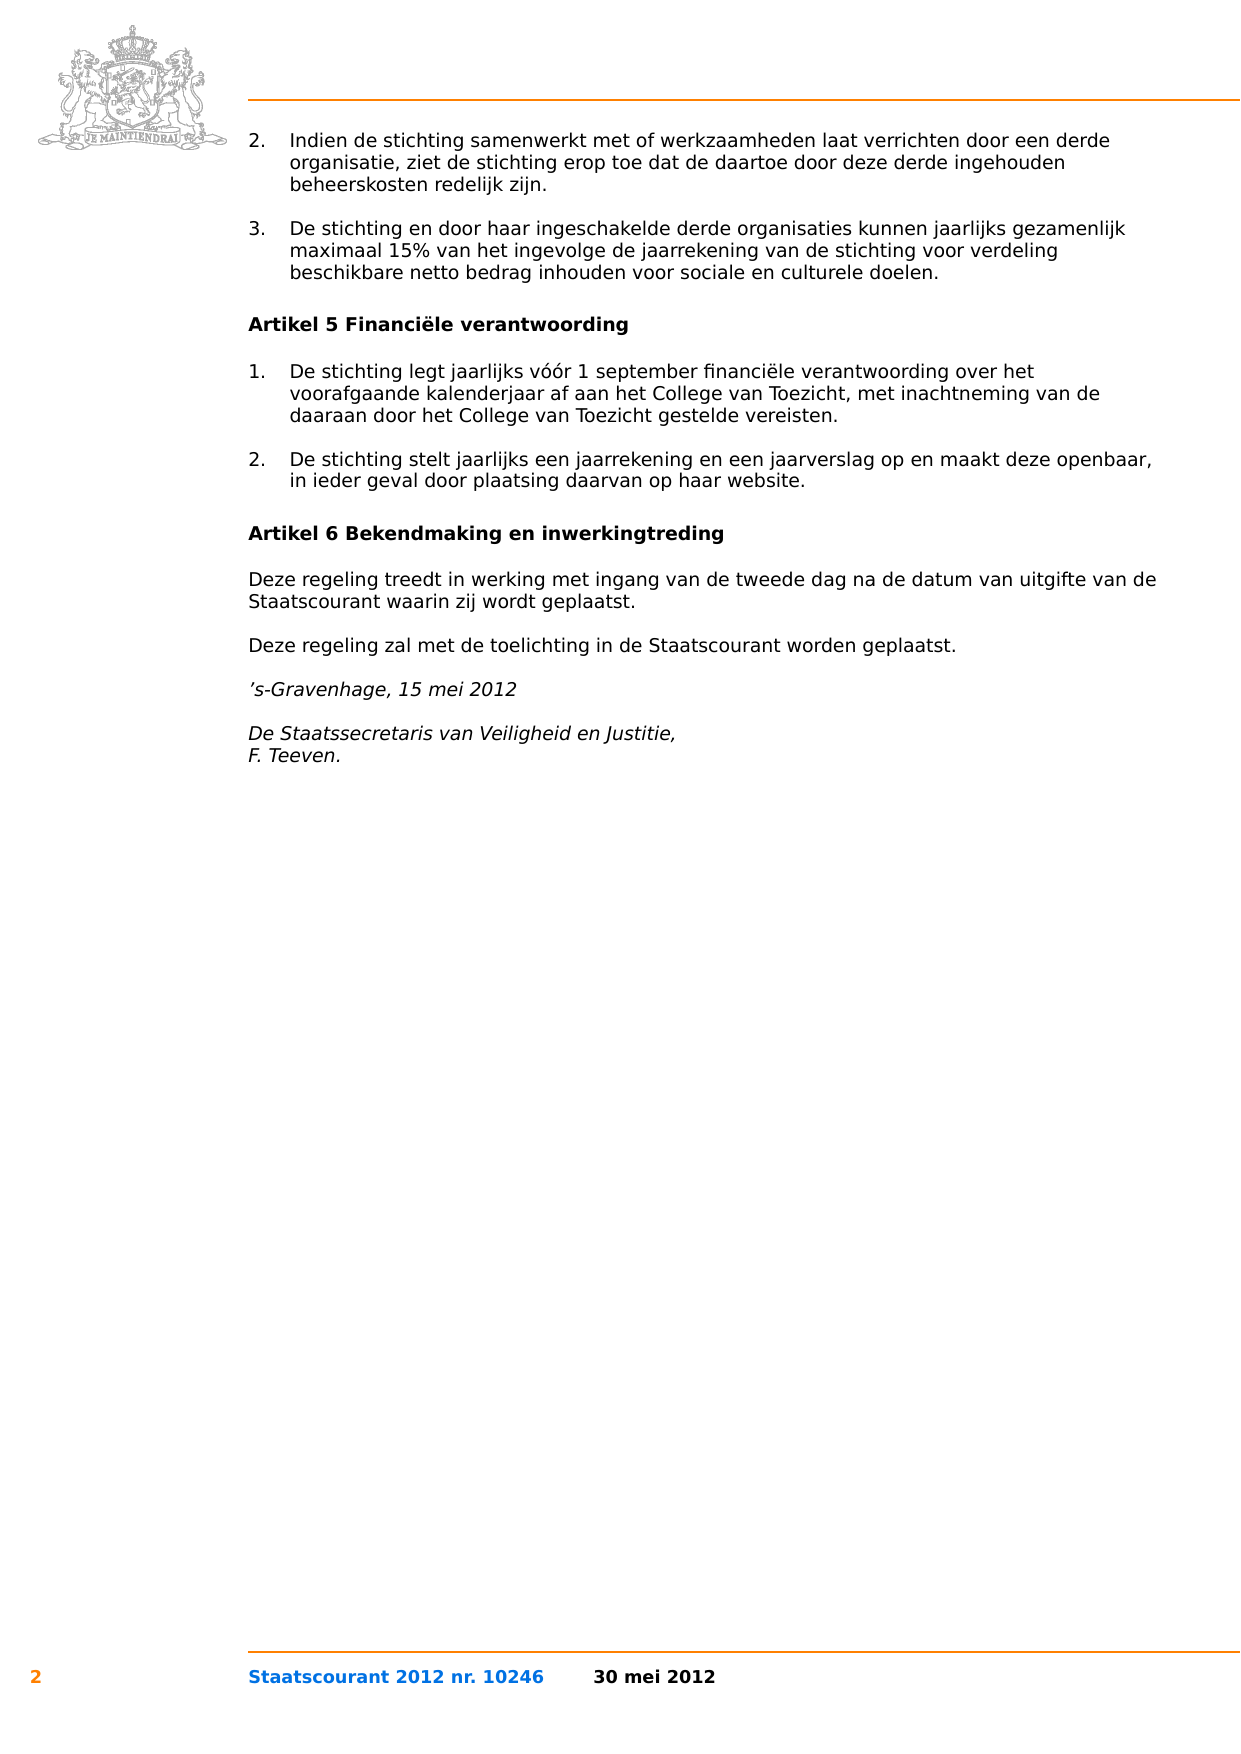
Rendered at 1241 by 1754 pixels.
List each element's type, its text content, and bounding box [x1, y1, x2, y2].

text 1. De stichting legt jaarlijks vóór 1 september financiële verantwoording over het voorafgaande kalenderjaar af aan het College van Toezicht, met inachtneming van de daaraan door het College van Toezicht gestelde vereisten. [248, 361, 1163, 427]
text 3. De stichting en door haar ingeschakelde derde organisaties kunnen jaarlijks gezamenlijk maximaal 15% van het ingevolge de jaarrekening van de stichting voor verdeling beschikbare netto bedrag inhouden voor sociale en culturele doelen. [248, 218, 1163, 284]
text Deze regeling zal met de toelichting in de Staatscourant worden geplaatst. [248, 635, 1163, 657]
text 2. Indien de stichting samenwerkt met of werkzaamheden laat verrichten door een derde organisatie, ziet de stichting erop toe dat de daartoe door deze derde ingehouden beheerskosten redelijk zijn. [248, 130, 1163, 196]
text De Staatssecretaris van Veiligheid en Justitie, F. Teeven. [248, 723, 1163, 767]
text Deze regeling treedt in werking met ingang van de tweede dag na de datum van uitgifte van de Staatscourant waarin zij wordt geplaatst. [248, 569, 1163, 613]
subtitle Artikel 5 Financiële verantwoording [248, 314, 1163, 336]
picture [38, 25, 227, 150]
subtitle Artikel 6 Bekendmaking en inwerkingtreding [248, 522, 1163, 544]
text ’s-Gravenhage, 15 mei 2012 [248, 679, 1163, 701]
text 2. De stichting stelt jaarlijks een jaarrekening en een jaarverslag op en maakt deze openbaar, in ieder geval door plaatsing daarvan op haar website. [248, 448, 1163, 492]
